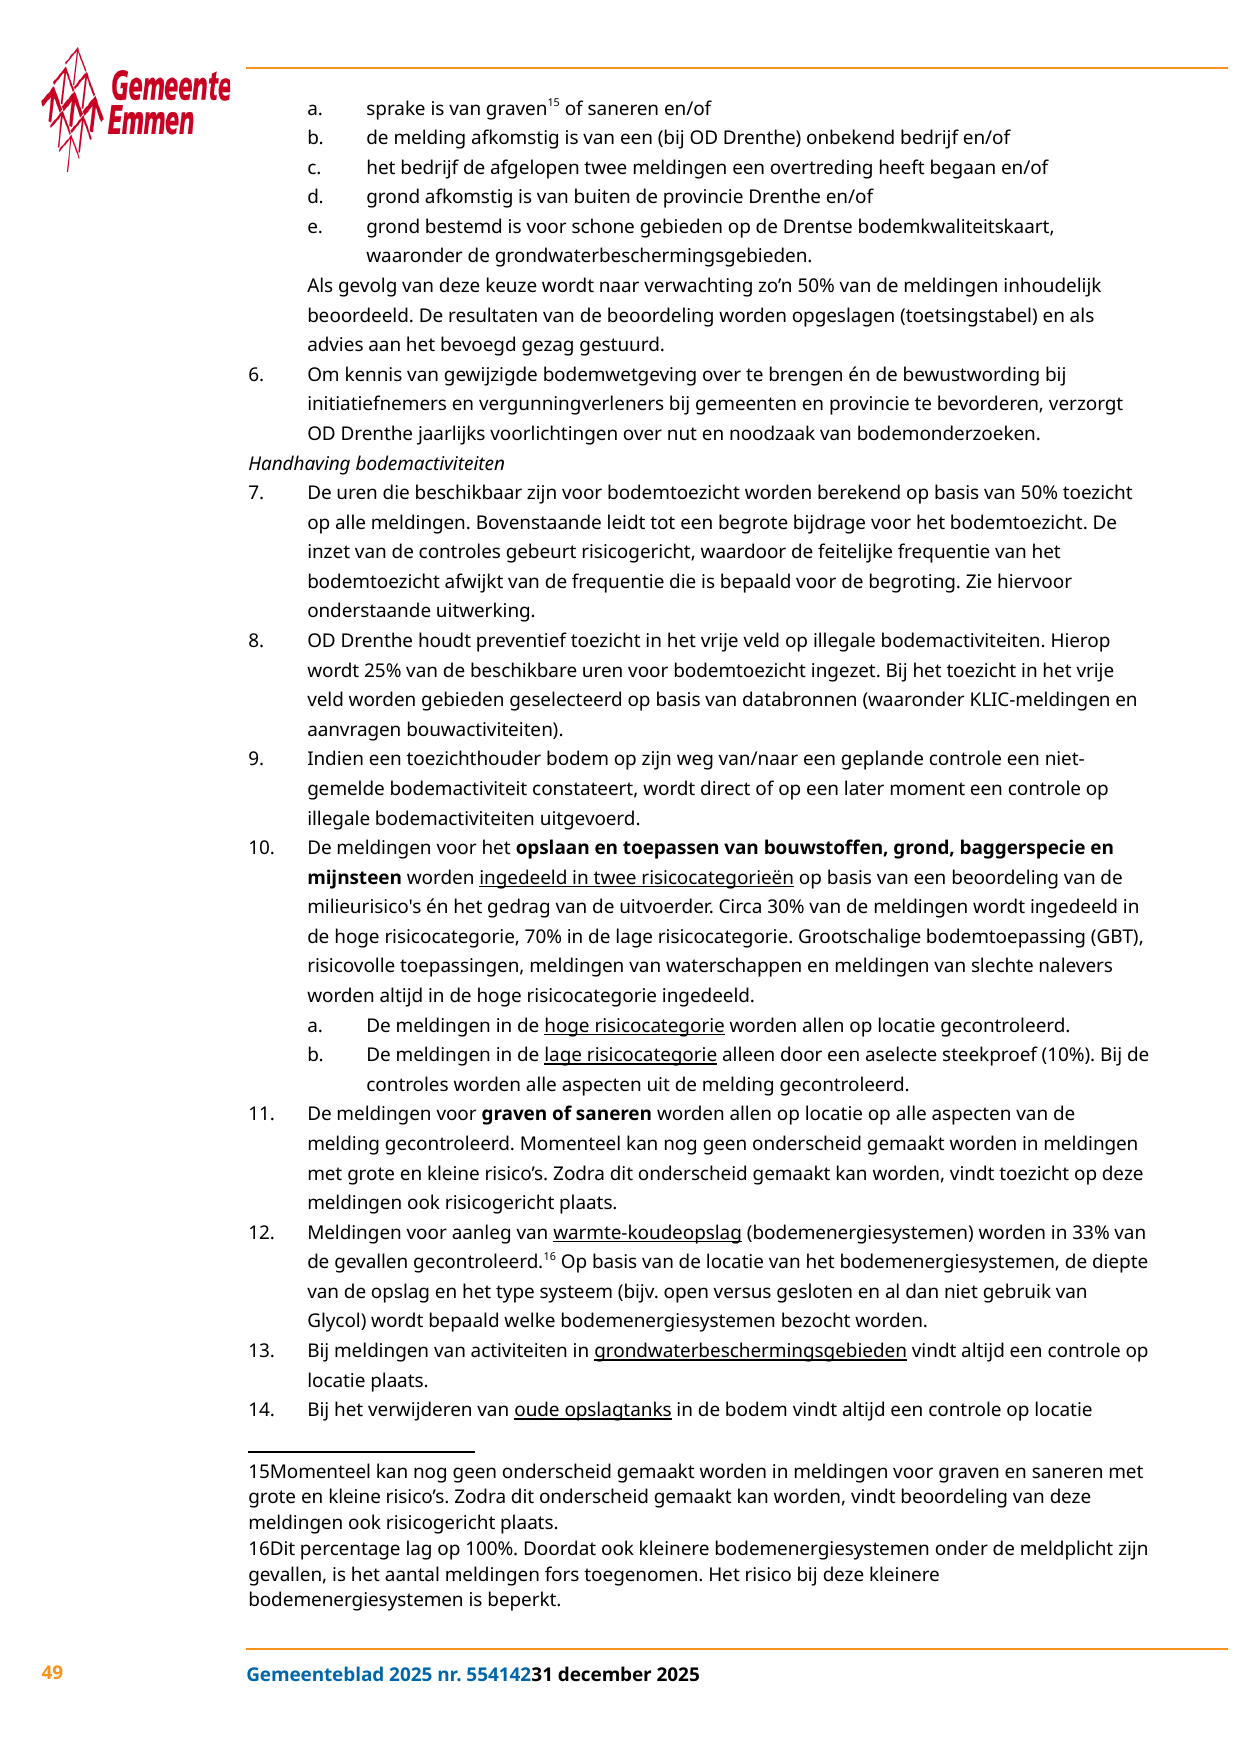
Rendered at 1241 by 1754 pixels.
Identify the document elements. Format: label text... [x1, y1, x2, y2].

list De meldingen in de hoge risicocategorie worden allen op locatie gecontroleerd. [307, 1012, 1152, 1038]
list Om kennis van gewijzigde bodemwetgeving over te brengen én de bewustwording bij initiatiefnemers en vergunningverleners bij gemeenten en provincie te bevorderen, verzorgt OD Drenthe jaarlijks voorlichtingen over nut en noodzaak van bodemonderzoeken. [248, 361, 1152, 446]
list Meldingen voor aanleg van warmte-koudeopslag (bodemenergiesystemen) worden in 33% van de gevallen gecontroleerd. Op basis van de locatie van het bodemenergiesystemen, de diepte van de opslag en het type systeem (bijv. open versus gesloten en al dan niet gebruik van Glycol) wordt bepaald welke bodemenergiesystemen bezocht worden. [248, 1219, 1152, 1333]
list grond bestemd is voor schone gebieden op de Drentse bodemkwaliteitskaart, waaronder de grondwaterbeschermingsgebieden. [307, 213, 1152, 268]
list de melding afkomstig is van een (bij OD Drenthe) onbekend bedrijf en/of [307, 124, 1152, 150]
list Bij meldingen van activiteiten in grondwaterbeschermingsgebieden vindt altijd een controle op locatie plaats. [248, 1337, 1152, 1393]
list De meldingen voor graven of saneren worden allen op locatie op alle aspecten van de melding gecontroleerd. Momenteel kan nog geen onderscheid gemaakt worden in meldingen met grote en kleine risico’s. Zodra dit onderscheid gemaakt kan worden, vindt toezicht op deze meldingen ook risicogericht plaats. [248, 1101, 1152, 1215]
picture [41, 47, 231, 172]
text Handhaving bodemactiviteiten [248, 450, 1152, 476]
list Indien een toezichthouder bodem op zijn weg van/naar een geplande controle een niet-gemelde bodemactiviteit constateert, wordt direct of op een later moment een controle op illegale bodemactiviteiten uitgevoerd. [248, 746, 1152, 831]
list De meldingen voor het opslaan en toepassen van bouwstoffen, grond, baggerspecie en mijnsteen worden ingedeeld in twee risicocategorieën op basis van een beoordeling van de milieurisico's én het gedrag van de uitvoerder. Circa 30% van de meldingen wordt ingedeeld in de hoge risicocategorie, 70% in de lage risicocategorie. Grootschalige bodemtoepassing (GBT), risicovolle toepassingen, meldingen van waterschappen en meldingen van slechte nalevers worden altijd in de hoge risicocategorie ingedeeld. [248, 834, 1152, 1008]
list grond afkomstig is van buiten de provincie Drenthe en/of [307, 183, 1152, 209]
list het bedrijf de afgelopen twee meldingen een overtreding heeft begaan en/of [307, 154, 1152, 180]
list Als gevolg van deze keuze wordt naar verwachting zo’n 50% van de meldingen inhoudelijk beoordeeld. De resultaten van de beoordeling worden opgeslagen (toetsingstabel) en als advies aan het bevoegd gezag gestuurd. [248, 272, 1152, 357]
list OD Drenthe houdt preventief toezicht in het vrije veld op illegale bodemactiviteiten. Hierop wordt 25% van de beschikbare uren voor bodemtoezicht ingezet. Bij het toezicht in het vrije veld worden gebieden geselecteerd op basis van databronnen (waaronder KLIC-meldingen en aanvragen bouwactiviteiten). [248, 627, 1152, 742]
list Momenteel kan nog geen onderscheid gemaakt worden in meldingen voor graven en saneren met grote en kleine risico’s. Zodra dit onderscheid gemaakt kan worden, vindt beoordeling van deze meldingen ook risicogericht plaats. [248, 1458, 1152, 1535]
list sprake is van graven of saneren en/of [307, 95, 1152, 121]
list Bij het verwijderen van oude opslagtanks in de bodem vindt altijd een controle op locatie [248, 1396, 1152, 1422]
list Dit percentage lag op 100%. Doordat ook kleinere bodemenergiesystemen onder de meldplicht zijn gevallen, is het aantal meldingen fors toegenomen. Het risico bij deze kleinere bodemenergiesystemen is beperkt. [248, 1535, 1152, 1612]
list De uren die beschikbaar zijn voor bodemtoezicht worden berekend op basis van 50% toezicht op alle meldingen. Bovenstaande leidt tot een begrote bijdrage voor het bodemtoezicht. De inzet van de controles gebeurt risicogericht, waardoor de feitelijke frequentie van het bodemtoezicht afwijkt van de frequentie die is bepaald voor de begroting. Zie hiervoor onderstaande uitwerking. [248, 479, 1152, 623]
list De meldingen in de lage risicocategorie alleen door een aselecte steekproef (10%). Bij de controles worden alle aspecten uit de melding gecontroleerd. [307, 1041, 1152, 1097]
